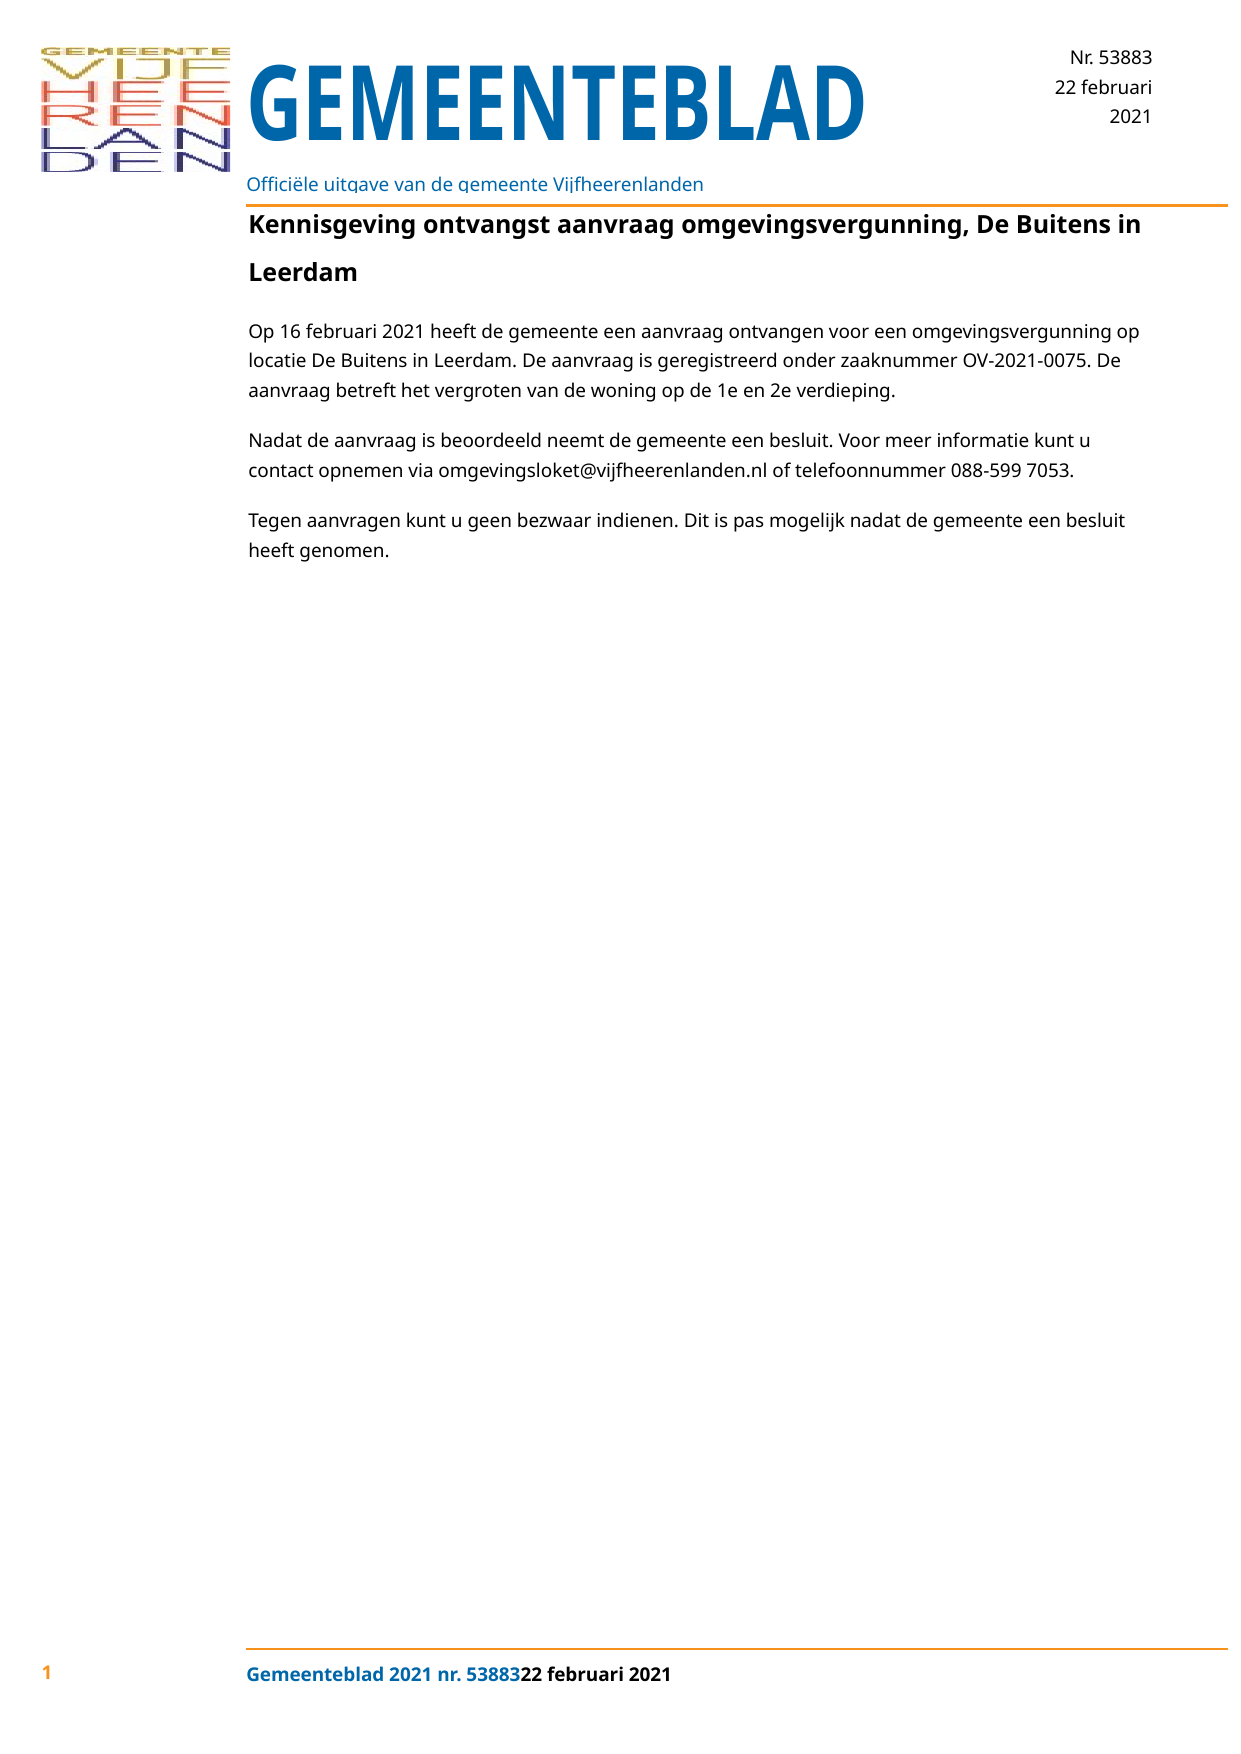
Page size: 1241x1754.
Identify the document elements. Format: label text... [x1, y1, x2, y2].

text Nadat de aanvraag is beoordeeld neemt de gemeente een besluit. Voor meer informatie kunt u contact opnemen via omgevingsloket@vijfheerenlanden.nl of telefoonnummer 088-599 7053. [248, 427, 1152, 483]
text Tegen aanvragen kunt u geen bezwaar indienen. Dit is pas mogelijk nadat de gemeente een besluit heeft genomen. [248, 507, 1152, 563]
text Kennisgeving ontvangst aanvraag omgevingsvergunning, De Buitens in Leerdam [248, 207, 1152, 288]
picture [41, 47, 231, 172]
text Op 16 februari 2021 heeft de gemeente een aanvraag ontvangen voor een omgevingsvergunning op locatie De Buitens in Leerdam. De aanvraag is geregistreerd onder zaaknummer OV-2021-0075. De aanvraag betreft het vergroten van de woning op de 1e en 2e verdieping. [248, 318, 1152, 403]
